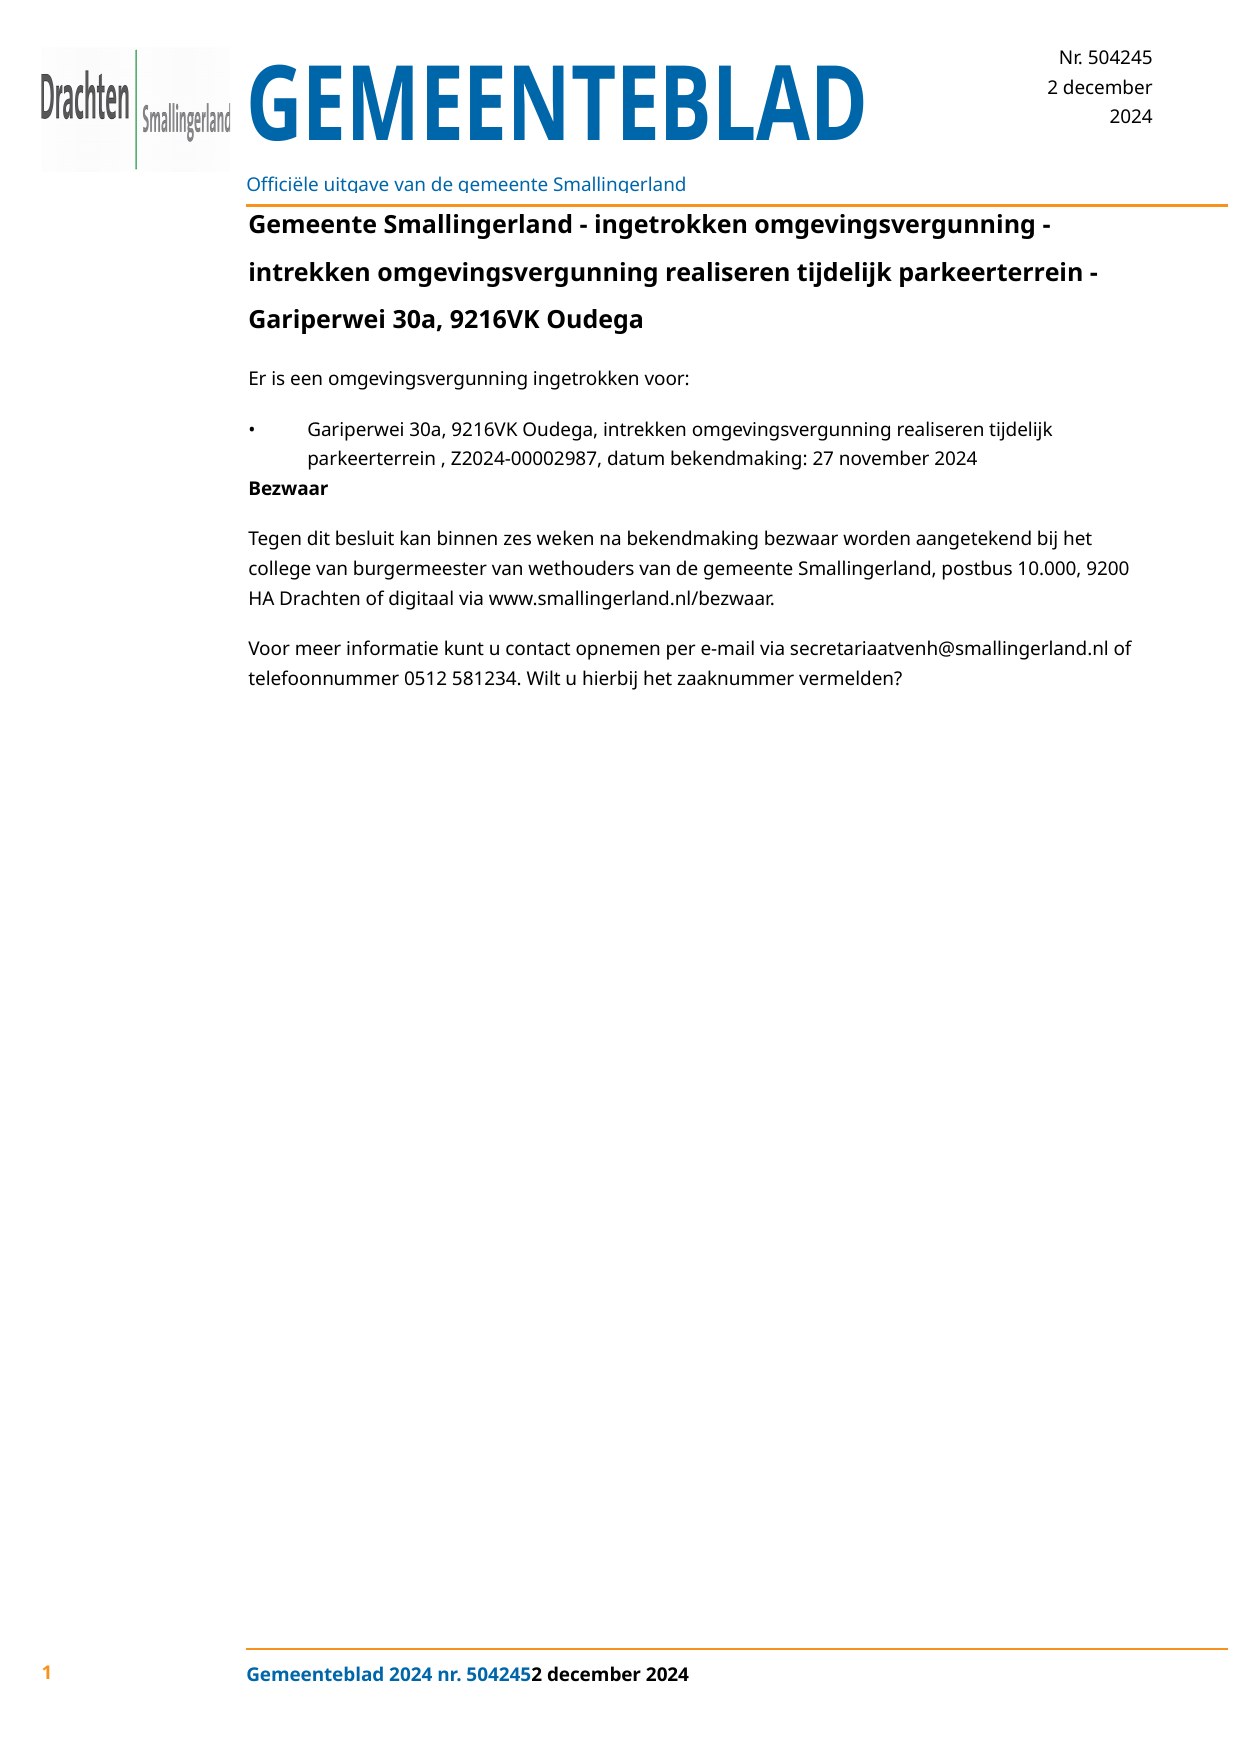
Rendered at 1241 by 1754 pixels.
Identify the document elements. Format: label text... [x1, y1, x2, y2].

text Gemeente Smallingerland - ingetrokken omgevingsvergunning - intrekken omgevingsvergunning realiseren tijdelijk parkeerterrein - Gariperwei 30a, 9216VK Oudega [248, 207, 1152, 336]
text Bezwaar [248, 475, 1152, 501]
list Gariperwei 30a, 9216VK Oudega, intrekken omgevingsvergunning realiseren tijdelijk parkeerterrein , Z2024-00002987, datum bekendmaking: 27 november 2024 [248, 416, 1152, 471]
picture [41, 47, 231, 172]
text Tegen dit besluit kan binnen zes weken na bekendmaking bezwaar worden aangetekend bij het college van burgermeester van wethouders van de gemeente Smallingerland, postbus 10.000, 9200 HA Drachten of digitaal via www.smallingerland.nl/bezwaar. [248, 526, 1152, 610]
text Er is een omgevingsvergunning ingetrokken voor: [248, 366, 1152, 391]
text Voor meer informatie kunt u contact opnemen per e-mail via secretariaatvenh@smallingerland.nl of telefoonnummer 0512 581234. Wilt u hierbij het zaaknummer vermelden? [248, 635, 1152, 690]
